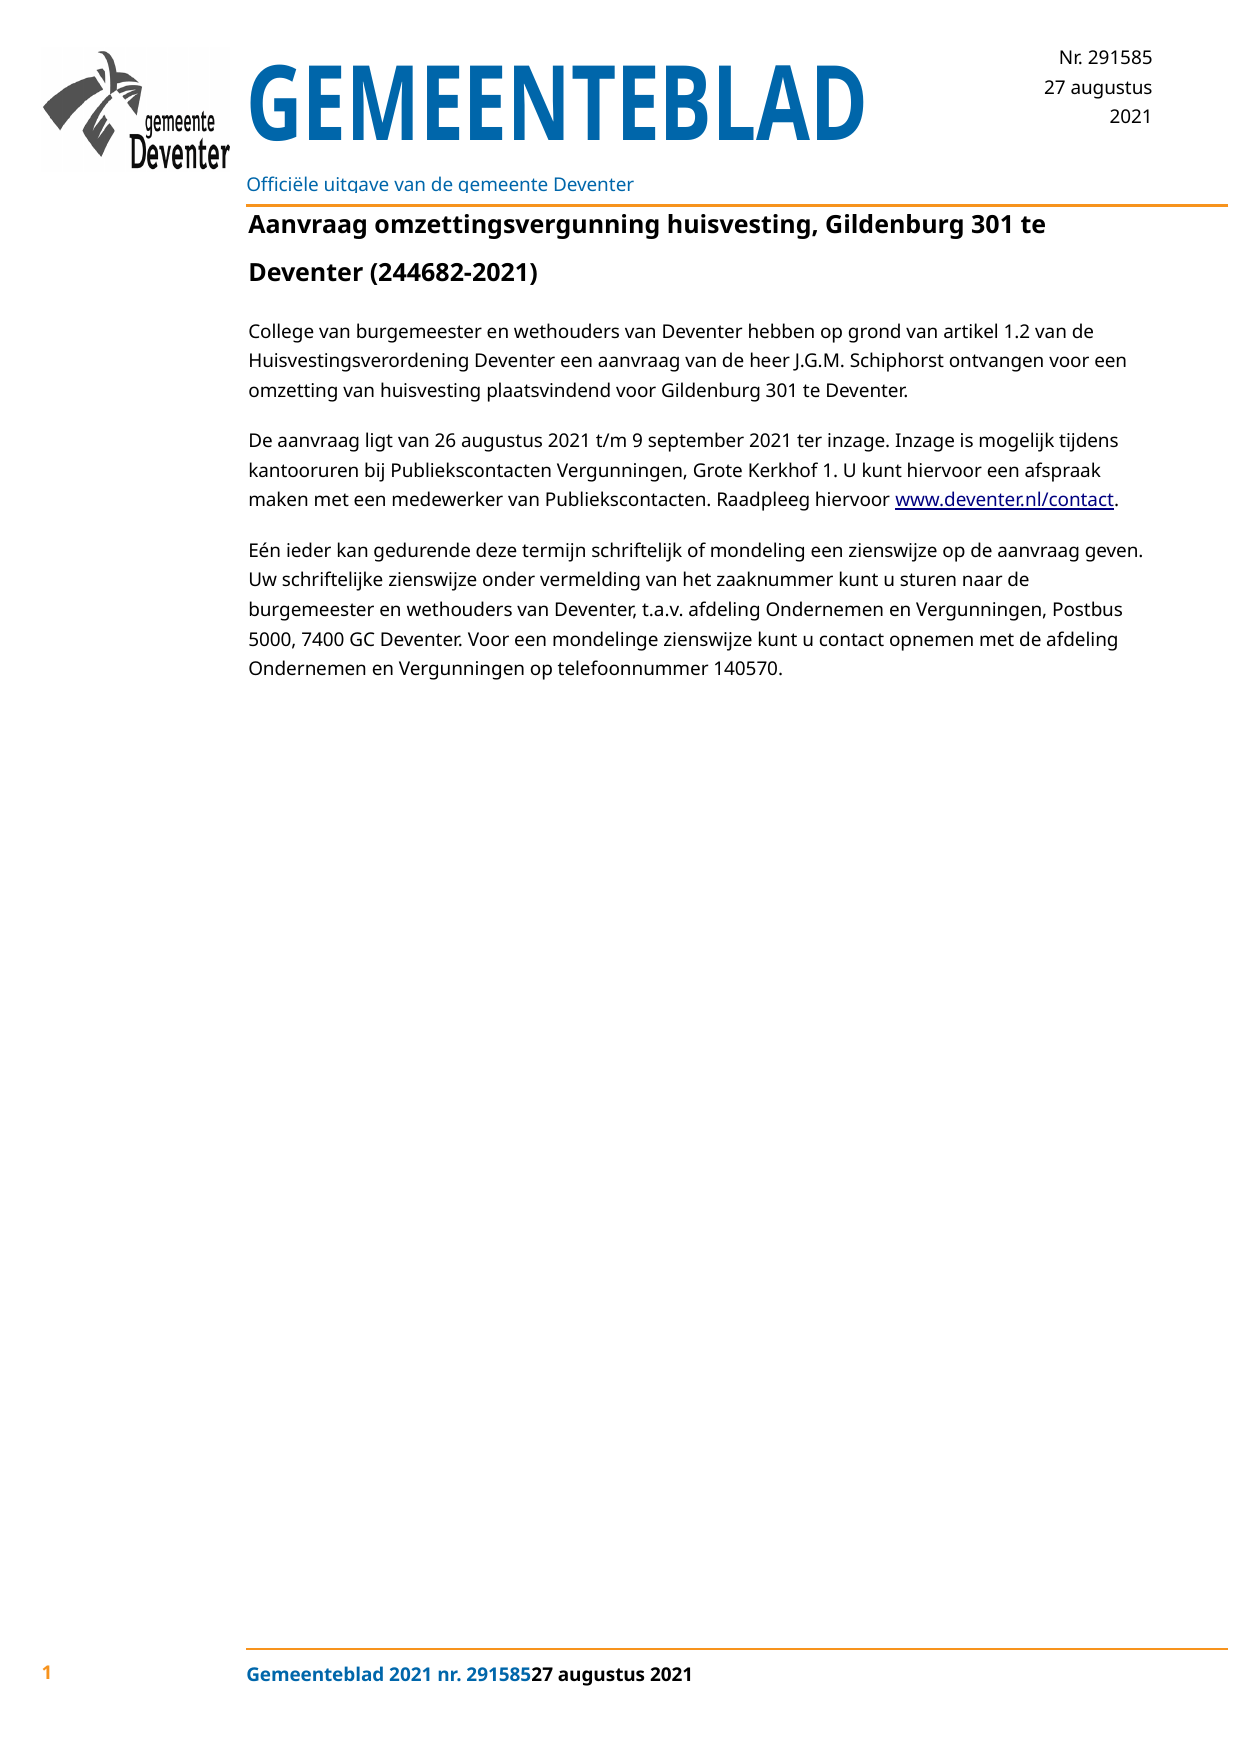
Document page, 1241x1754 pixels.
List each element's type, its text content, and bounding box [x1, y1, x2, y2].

text Aanvraag omzettingsvergunning huisvesting, Gildenburg 301 te Deventer (244682-2021) [248, 207, 1152, 288]
picture [41, 47, 231, 172]
text College van burgemeester en wethouders van Deventer hebben op grond van artikel 1.2 van de Huisvestingsverordening Deventer een aanvraag van de heer J.G.M. Schiphorst ontvangen voor een omzetting van huisvesting plaatsvindend voor Gildenburg 301 te Deventer. [248, 318, 1152, 403]
text De aanvraag ligt van 26 augustus 2021 t/m 9 september 2021 ter inzage. Inzage is mogelijk tijdens kantooruren bij Publiekscontacten Vergunningen, Grote Kerkhof 1. U kunt hiervoor een afspraak maken met een medewerker van Publiekscontacten. Raadpleeg hiervoor www.deventer.nl/contact. [248, 427, 1152, 512]
text Eén ieder kan gedurende deze termijn schriftelijk of mondeling een zienswijze op de aanvraag geven. Uw schriftelijke zienswijze onder vermelding van het zaaknummer kunt u sturen naar de burgemeester en wethouders van Deventer, t.a.v. afdeling Ondernemen en Vergunningen, Postbus 5000, 7400 GC Deventer. Voor een mondelinge zienswijze kunt u contact opnemen met de afdeling Ondernemen en Vergunningen op telefoonnummer 140570. [248, 537, 1152, 681]
